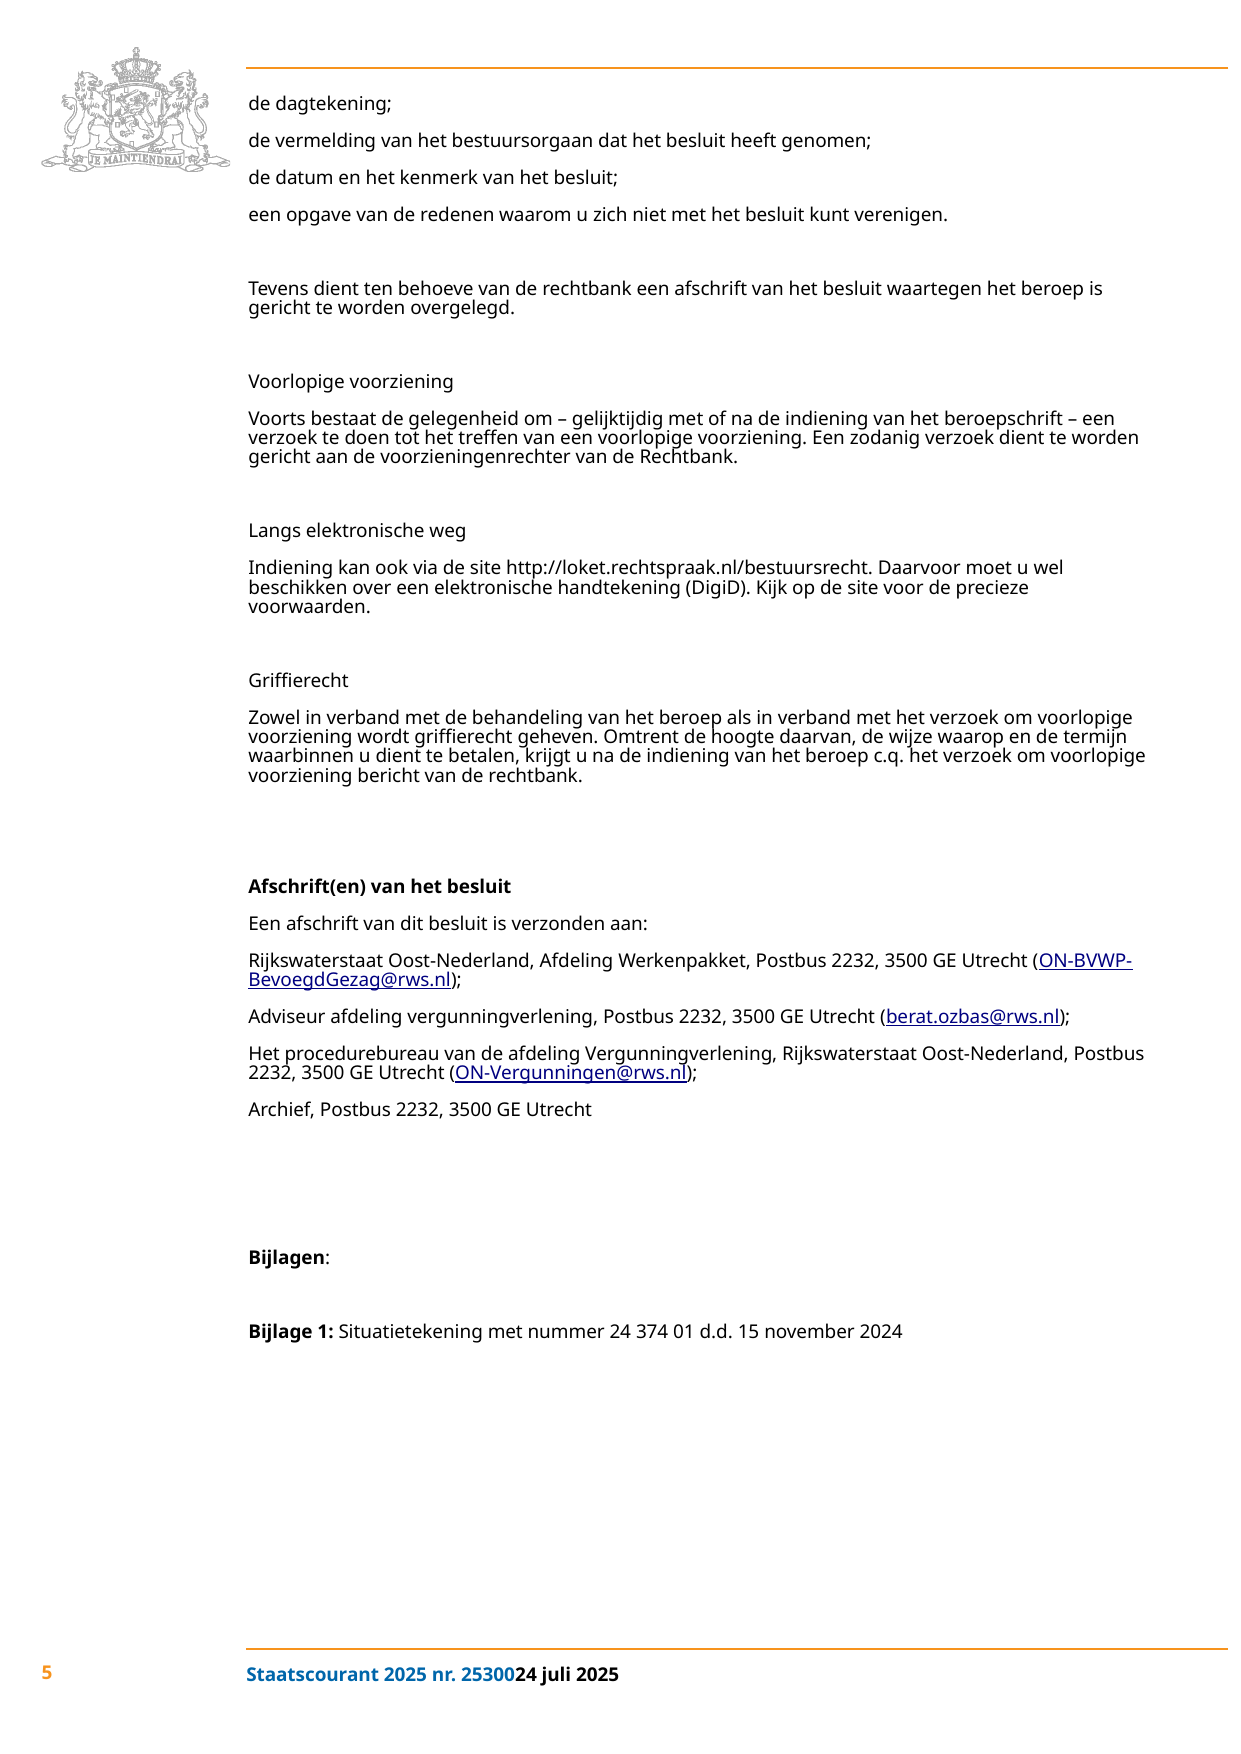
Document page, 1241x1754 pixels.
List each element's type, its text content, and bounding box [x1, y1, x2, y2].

text Voorlopige voorziening [248, 373, 1152, 392]
text Indiening kan ook via de site http://loket.rechtspraak.nl/bestuursrecht. Daarvoor moet u wel beschikken over een elektronische handtekening (DigiD). Kijk op de site voor de precieze voorwaarden. [248, 559, 1152, 617]
text Rijkswaterstaat Oost-Nederland, Afdeling Werkenpakket, Postbus 2232, 3500 GE Utrecht (ON-BVWP-BevoegdGezag@rws.nl); [248, 952, 1152, 990]
text een opgave van de redenen waarom u zich niet met het besluit kunt verenigen. [248, 206, 1152, 225]
text de dagtekening; [248, 95, 1152, 114]
text Voorts bestaat de gelegenheid om – gelijktijdig met of na de indiening van het beroepschrift – een verzoek te doen tot het treffen van een voorlopige voorziening. Een zodanig verzoek dient te worden gericht aan de voorzieningenrechter van de Rechtbank. [248, 410, 1152, 468]
text de datum en het kenmerk van het besluit; [248, 169, 1152, 188]
text Tevens dient ten behoeve van de rechtbank een afschrift van het besluit waartegen het beroep is gericht te worden overgelegd. [248, 280, 1152, 318]
picture [41, 47, 231, 172]
text Afschrift(en) van het besluit [248, 878, 1152, 897]
text Archief, Postbus 2232, 3500 GE Utrecht [248, 1101, 1152, 1120]
text Griffierecht [248, 672, 1152, 691]
text Zowel in verband met de behandeling van het beroep als in verband met het verzoek om voorlopige voorziening wordt griffierecht geheven. Omtrent de hoogte daarvan, de wijze waarop en de termijn waarbinnen u dient te betalen, krijgt u na de indiening van het beroep c.q. het verzoek om voorlopige voorziening bericht van de rechtbank. [248, 709, 1152, 786]
text de vermelding van het bestuursorgaan dat het besluit heeft genomen; [248, 132, 1152, 151]
text Het procedurebureau van de afdeling Vergunningverlening, Rijkswaterstaat Oost-Nederland, Postbus 2232, 3500 GE Utrecht (ON-Vergunningen@rws.nl); [248, 1045, 1152, 1083]
text Adviseur afdeling vergunningverlening, Postbus 2232, 3500 GE Utrecht (berat.ozbas@rws.nl); [248, 1008, 1152, 1027]
text Een afschrift van dit besluit is verzonden aan: [248, 914, 1152, 934]
text Langs elektronische weg [248, 522, 1152, 542]
text Bijlagen: [248, 1249, 1152, 1268]
text Bijlage 1: Situatietekening met nummer 24 374 01 d.d. 15 november 2024 [248, 1323, 1152, 1342]
